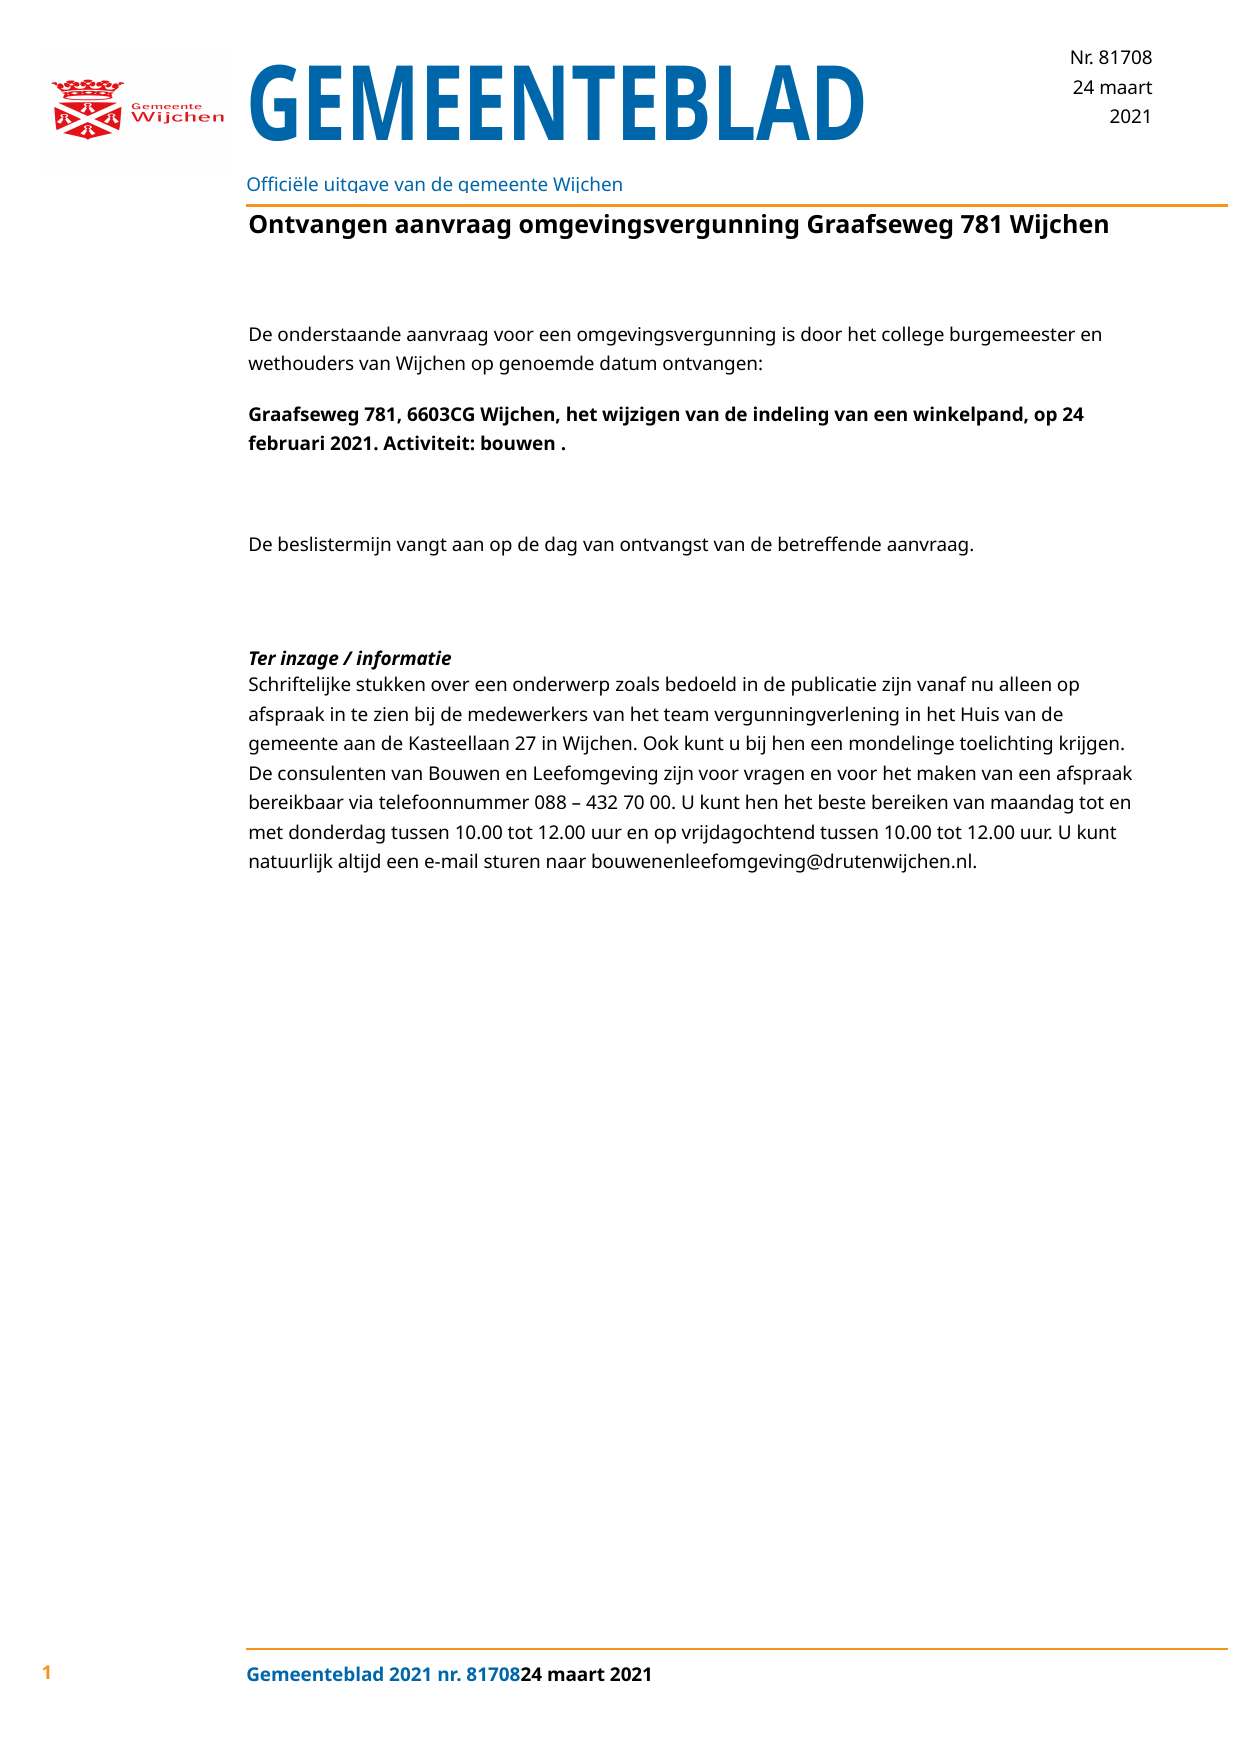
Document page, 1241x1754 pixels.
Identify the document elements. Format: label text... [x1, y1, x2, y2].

text Schriftelijke stukken over een onderwerp zoals bedoeld in de publicatie zijn vanaf nu alleen op afspraak in te zien bij de medewerkers van het team vergunningverlening in het Huis van de gemeente aan de Kasteellaan 27 in Wijchen. Ook kunt u bij hen een mondelinge toelichting krijgen. De consulenten van Bouwen en Leefomgeving zijn voor vragen en voor het maken van een afspraak bereikbaar via telefoonnummer 088 – 432 70 00. U kunt hen het beste bereiken van maandag tot en met donderdag tussen 10.00 tot 12.00 uur en op vrijdagochtend tussen 10.00 tot 12.00 uur. U kunt natuurlijk altijd een e-mail sturen naar bouwenenleefomgeving@drutenwijchen.nl. [248, 671, 1152, 874]
text De onderstaande aanvraag voor een omgevingsvergunning is door het college burgemeester en wethouders van Wijchen op genoemde datum ontvangen: [248, 321, 1152, 376]
picture [41, 47, 231, 172]
text Ter inzage / informatie [248, 646, 1152, 671]
text Graafseweg 781, 6603CG Wijchen, het wijzigen van de indeling van een winkelpand, op 24 februari 2021. Activiteit: bouwen . [248, 401, 1152, 456]
text De beslistermijn vangt aan op de dag van ontvangst van de betreffende aanvraag. [248, 531, 1152, 557]
text Ontvangen aanvraag omgevingsvergunning Graafseweg 781 Wijchen [248, 207, 1152, 241]
